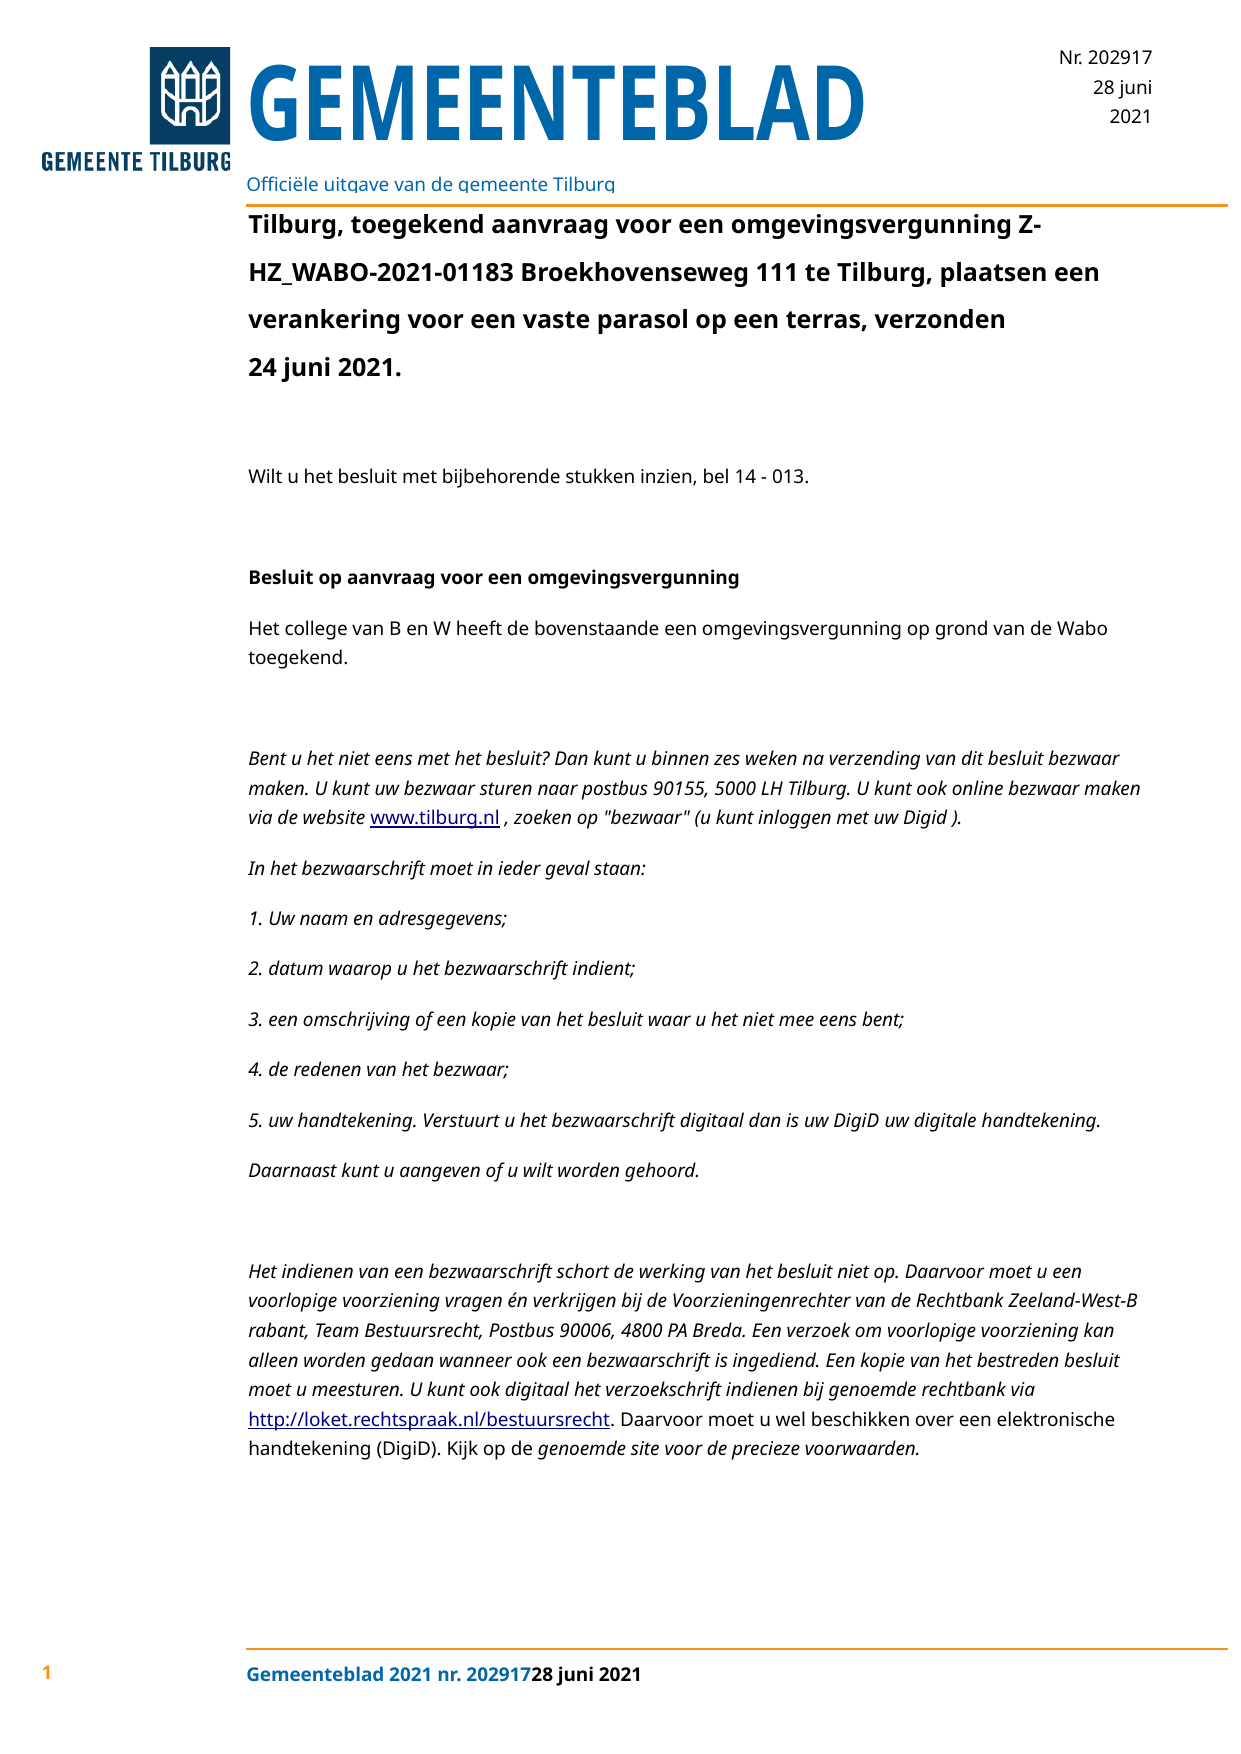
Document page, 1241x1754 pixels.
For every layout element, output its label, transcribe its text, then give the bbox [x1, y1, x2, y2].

text Daarnaast kunt u aangeven of u wilt worden gehoord. [248, 1157, 1152, 1183]
text 4. de redenen van het bezwaar; [248, 1056, 1152, 1082]
text 5. uw handtekening. Verstuurt u het bezwaarschrift digitaal dan is uw DigiD uw digitale handtekening. [248, 1107, 1152, 1133]
text Wilt u het besluit met bijbehorende stukken inzien, bel 14 - 013. [248, 463, 1152, 489]
picture [41, 47, 231, 172]
text In het bezwaarschrift moet in ieder geval staan: [248, 855, 1152, 881]
text 3. een omschrijving of een kopie van het besluit waar u het niet mee eens bent; [248, 1006, 1152, 1032]
text 2. datum waarop u het bezwaarschrift indient; [248, 956, 1152, 981]
text Het college van B en W heeft de bovenstaande een omgevingsvergunning op grond van de Wabo toegekend. [248, 615, 1152, 670]
text Besluit op aanvraag voor een omgevingsvergunning [248, 564, 1152, 590]
text Het indienen van een bezwaarschrift schort de werking van het besluit niet op. Daarvoor moet u een voorlopige voorziening vragen én verkrijgen bij de Voorzieningenrechter van de Rechtbank Zeeland-West-B rabant, Team Bestuursrecht, Postbus 90006, 4800 PA Breda. Een verzoek om voorlopige voorziening kan alleen worden gedaan wanneer ook een bezwaarschrift is ingediend. Een kopie van het bestreden besluit moet u meesturen. U kunt ook digitaal het verzoekschrift indienen bij genoemde rechtbank via http://loket.rechtspraak.nl/bestuursrecht. Daarvoor moet u wel beschikken over een elektronische handtekening (DigiD). Kijk op de genoemde site voor de precieze voorwaarden. [248, 1258, 1152, 1461]
text Bent u het niet eens met het besluit? Dan kunt u binnen zes weken na verzending van dit besluit bezwaar maken. U kunt uw bezwaar sturen naar postbus 90155, 5000 LH Tilburg. U kunt ook online bezwaar maken via de website www.tilburg.nl , zoeken op "bezwaar" (u kunt inloggen met uw Digid ). [248, 745, 1152, 830]
text 1. Uw naam en adresgegevens; [248, 905, 1152, 931]
text Tilburg, toegekend aanvraag voor een omgevingsvergunning Z-HZ_WABO-2021-01183 Broekhovenseweg 111 te Tilburg, plaatsen een verankering voor een vaste parasol op een terras, verzonden 24 juni 2021. [248, 207, 1152, 384]
